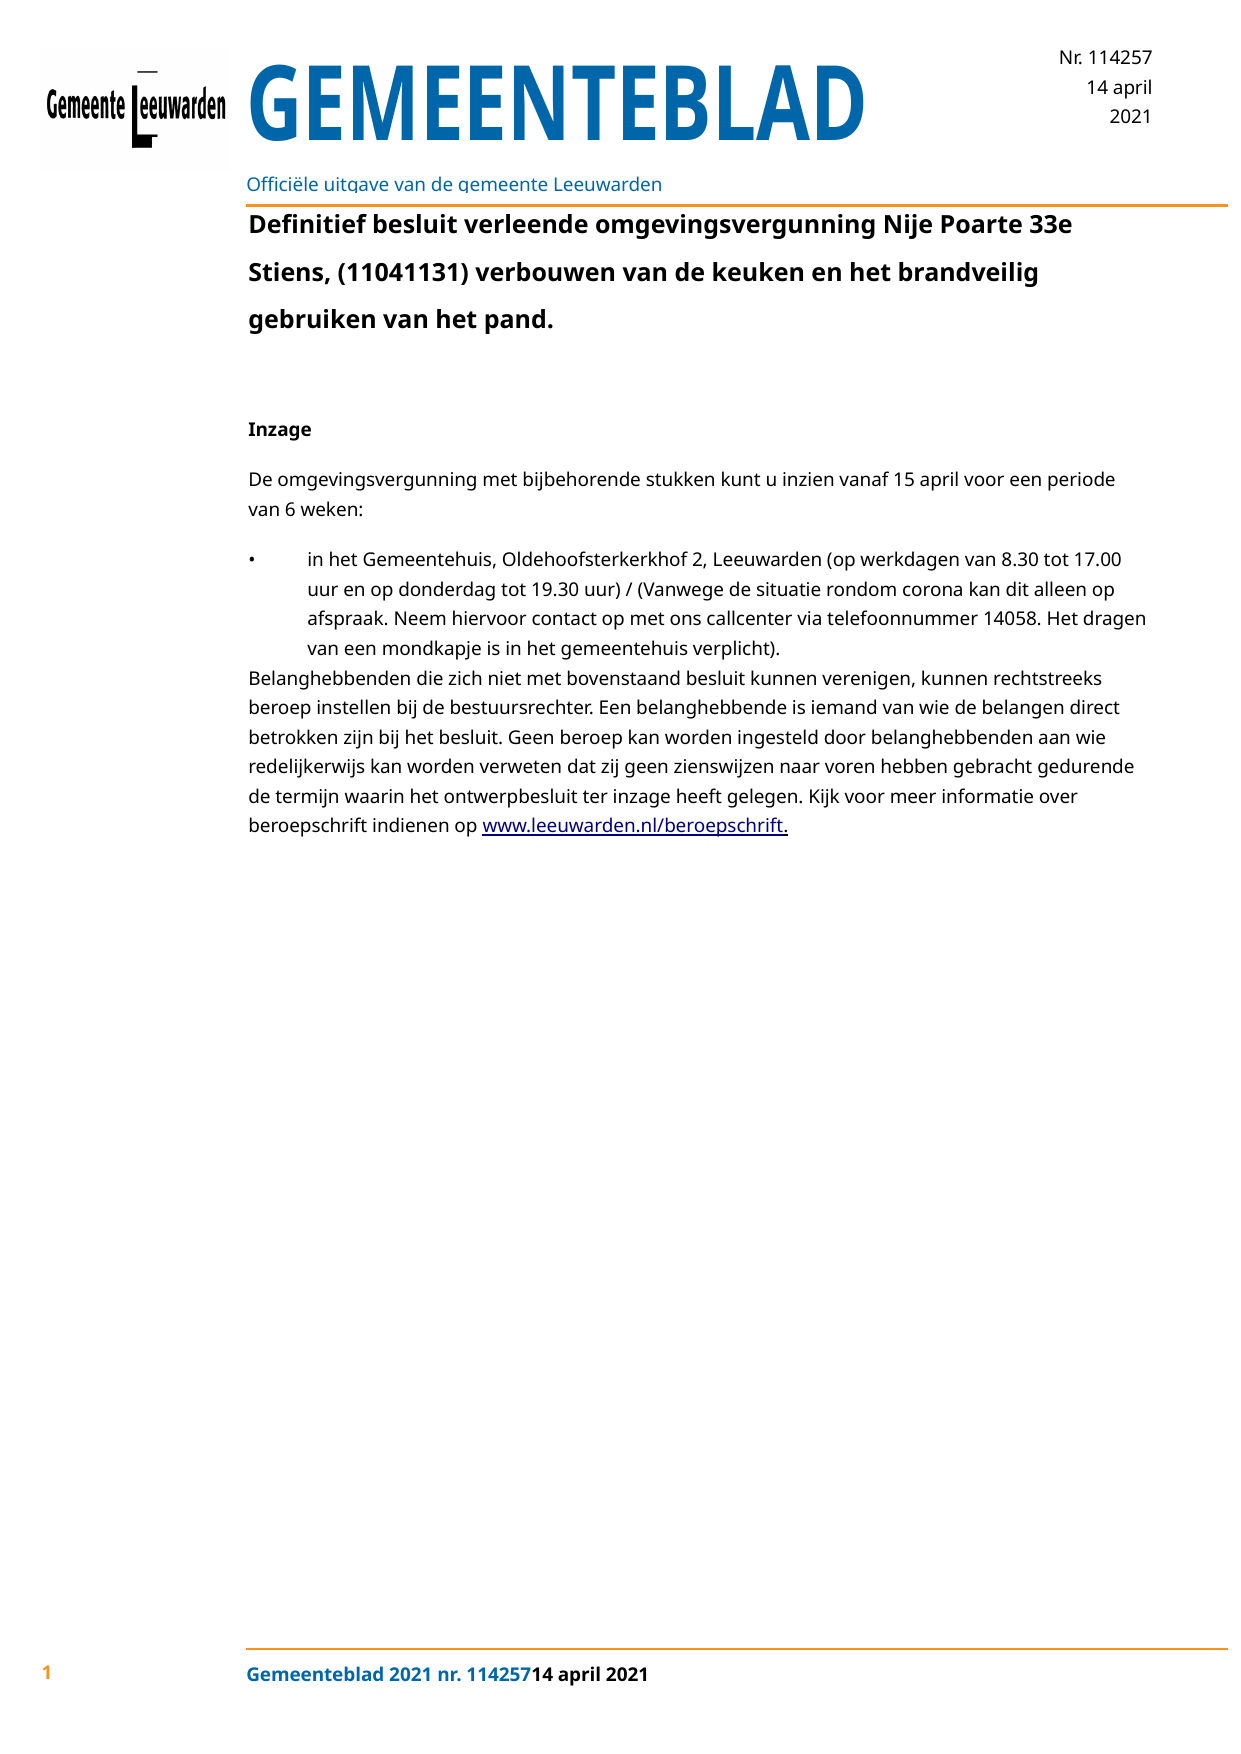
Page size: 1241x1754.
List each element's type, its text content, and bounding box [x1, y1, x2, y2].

picture [41, 47, 231, 172]
text Definitief besluit verleende omgevingsvergunning Nije Poarte 33e Stiens, (11041131) verbouwen van de keuken en het brandveilig gebruiken van het pand. [248, 207, 1152, 336]
text Inzage [248, 416, 1152, 442]
list in het Gemeentehuis, Oldehoofsterkerkhof 2, Leeuwarden (op werkdagen van 8.30 tot 17.00 uur en op donderdag tot 19.30 uur) / (Vanwege de situatie rondom corona kan dit alleen op afspraak. Neem hiervoor contact op met ons callcenter via telefoonnummer 14058. Het dragen van een mondkapje is in het gemeentehuis verplicht). [248, 546, 1152, 661]
text Belanghebbenden die zich niet met bovenstaand besluit kunnen verenigen, kunnen rechtstreeks beroep instellen bij de bestuursrechter. Een belanghebbende is iemand van wie de belangen direct betrokken zijn bij het besluit. Geen beroep kan worden ingesteld door belanghebbenden aan wie redelijkerwijs kan worden verweten dat zij geen zienswijzen naar voren hebben gebracht gedurende de termijn waarin het ontwerpbesluit ter inzage heeft gelegen. Kijk voor meer informatie over beroepschrift indienen op www.leeuwarden.nl/beroepschrift. [248, 665, 1152, 838]
text De omgevingsvergunning met bijbehorende stukken kunt u inzien vanaf 15 april voor een periode van 6 weken: [248, 466, 1152, 522]
